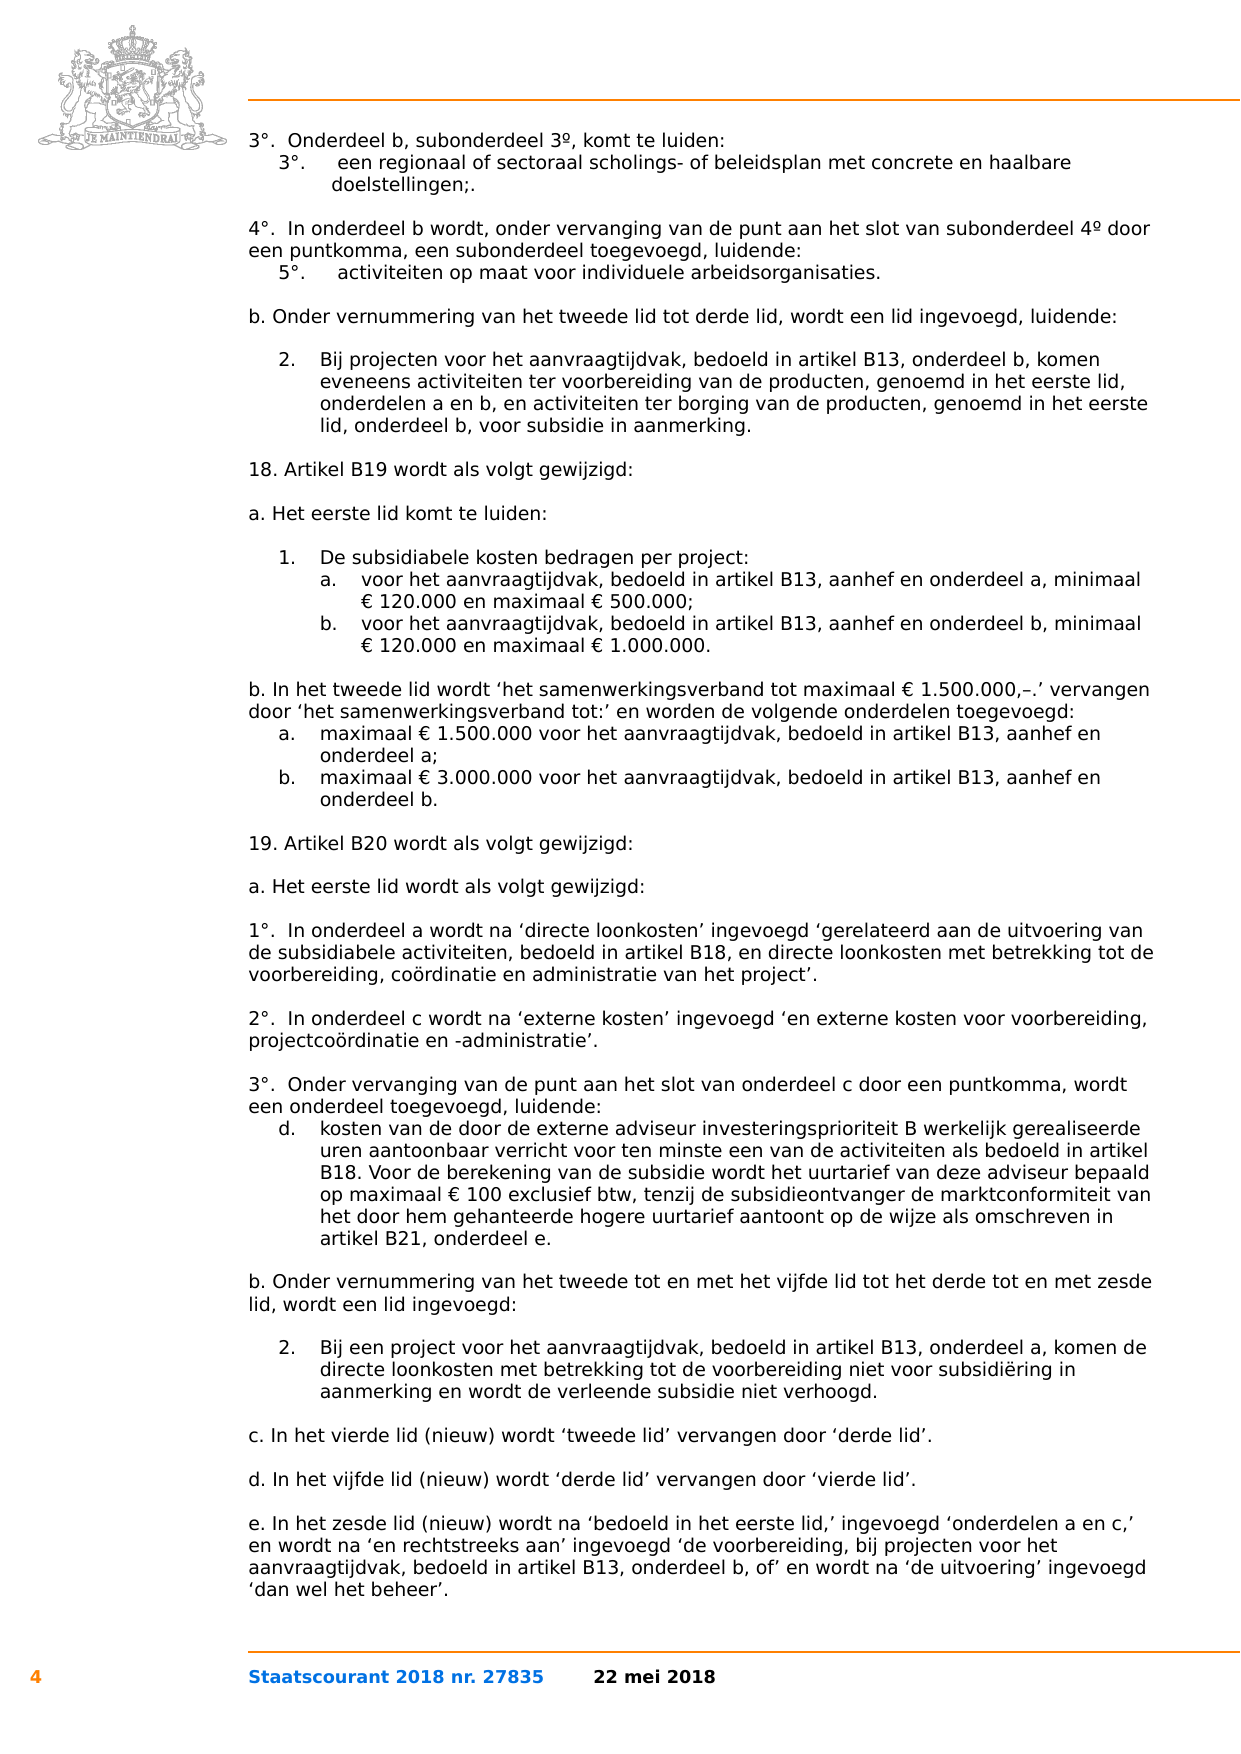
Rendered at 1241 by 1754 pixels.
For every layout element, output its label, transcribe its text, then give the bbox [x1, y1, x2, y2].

text d. kosten van de door de externe adviseur investeringsprioriteit B werkelijk gerealiseerde uren aantoonbaar verricht voor ten minste een van de activiteiten als bedoeld in artikel B18. Voor de berekening van de subsidie wordt het uurtarief van deze adviseur bepaald op maximaal € 100 exclusief btw, tenzij de subsidieontvanger de marktconformiteit van het door hem gehanteerde hogere uurtarief aantoont op de wijze als omschreven in artikel B21, onderdeel e. [278, 1118, 1163, 1249]
text 5°. activiteiten op maat voor individuele arbeidsorganisaties. [278, 262, 1163, 284]
text c. In het vierde lid (nieuw) wordt ‘tweede lid’ vervangen door ‘derde lid’. [248, 1425, 1163, 1447]
text b. Onder vernummering van het tweede lid tot derde lid, wordt een lid ingevoegd, luidende: [248, 306, 1163, 327]
text b. In het tweede lid wordt ‘het samenwerkingsverband tot maximaal € 1.500.000,–.’ vervangen door ‘het samenwerkingsverband tot:’ en worden de volgende onderdelen toegevoegd: [248, 679, 1163, 723]
text b. voor het aanvraagtijdvak, bedoeld in artikel B13, aanhef en onderdeel b, minimaal € 120.000 en maximaal € 1.000.000. [319, 613, 1163, 657]
text a. Het eerste lid wordt als volgt gewijzigd: [248, 876, 1163, 898]
text a. Het eerste lid komt te luiden: [248, 503, 1163, 525]
text 3°. Onder vervanging van de punt aan het slot van onderdeel c door een puntkomma, wordt een onderdeel toegevoegd, luidende: [248, 1074, 1163, 1118]
text 2. Bij een project voor het aanvraagtijdvak, bedoeld in artikel B13, onderdeel a, komen de directe loonkosten met betrekking tot de voorbereiding niet voor subsidiëring in aanmerking en wordt de verleende subsidie niet verhoogd. [278, 1337, 1163, 1403]
text 4°. In onderdeel b wordt, onder vervanging van de punt aan het slot van subonderdeel 4º door een puntkomma, een subonderdeel toegevoegd, luidende: [248, 218, 1163, 262]
text 2. Bij projecten voor het aanvraagtijdvak, bedoeld in artikel B13, onderdeel b, komen eveneens activiteiten ter voorbereiding van de producten, genoemd in het eerste lid, onderdelen a en b, en activiteiten ter borging van de producten, genoemd in het eerste lid, onderdeel b, voor subsidie in aanmerking. [278, 349, 1163, 437]
text 3°. een regionaal of sectoraal scholings- of beleidsplan met concrete en haalbare doelstellingen;. [278, 152, 1163, 196]
text 3°. Onderdeel b, subonderdeel 3º, komt te luiden: [248, 130, 1163, 152]
text a. maximaal € 1.500.000 voor het aanvraagtijdvak, bedoeld in artikel B13, aanhef en onderdeel a; [278, 723, 1163, 767]
text 18. Artikel B19 wordt als volgt gewijzigd: [248, 459, 1163, 481]
text d. In het vijfde lid (nieuw) wordt ‘derde lid’ vervangen door ‘vierde lid’. [248, 1469, 1163, 1491]
text 1. De subsidiabele kosten bedragen per project: [278, 547, 1163, 569]
text e. In het zesde lid (nieuw) wordt na ‘bedoeld in het eerste lid,’ ingevoegd ‘onderdelen a en c,’ en wordt na ‘en rechtstreeks aan’ ingevoegd ‘de voorbereiding, bij projecten voor het aanvraagtijdvak, bedoeld in artikel B13, onderdeel b, of’ en wordt na ‘de uitvoering’ ingevoegd ‘dan wel het beheer’. [248, 1513, 1163, 1601]
text 1°. In onderdeel a wordt na ‘directe loonkosten’ ingevoegd ‘gerelateerd aan de uitvoering van de subsidiabele activiteiten, bedoeld in artikel B18, en directe loonkosten met betrekking tot de voorbereiding, coördinatie en administratie van het project’. [248, 920, 1163, 986]
text 19. Artikel B20 wordt als volgt gewijzigd: [248, 832, 1163, 854]
text a. voor het aanvraagtijdvak, bedoeld in artikel B13, aanhef en onderdeel a, minimaal € 120.000 en maximaal € 500.000; [319, 569, 1163, 613]
picture [38, 25, 227, 150]
text b. maximaal € 3.000.000 voor het aanvraagtijdvak, bedoeld in artikel B13, aanhef en onderdeel b. [278, 767, 1163, 811]
text 2°. In onderdeel c wordt na ‘externe kosten’ ingevoegd ‘en externe kosten voor voorbereiding, projectcoördinatie en -administratie’. [248, 1008, 1163, 1052]
text b. Onder vernummering van het tweede tot en met het vijfde lid tot het derde tot en met zesde lid, wordt een lid ingevoegd: [248, 1271, 1163, 1315]
